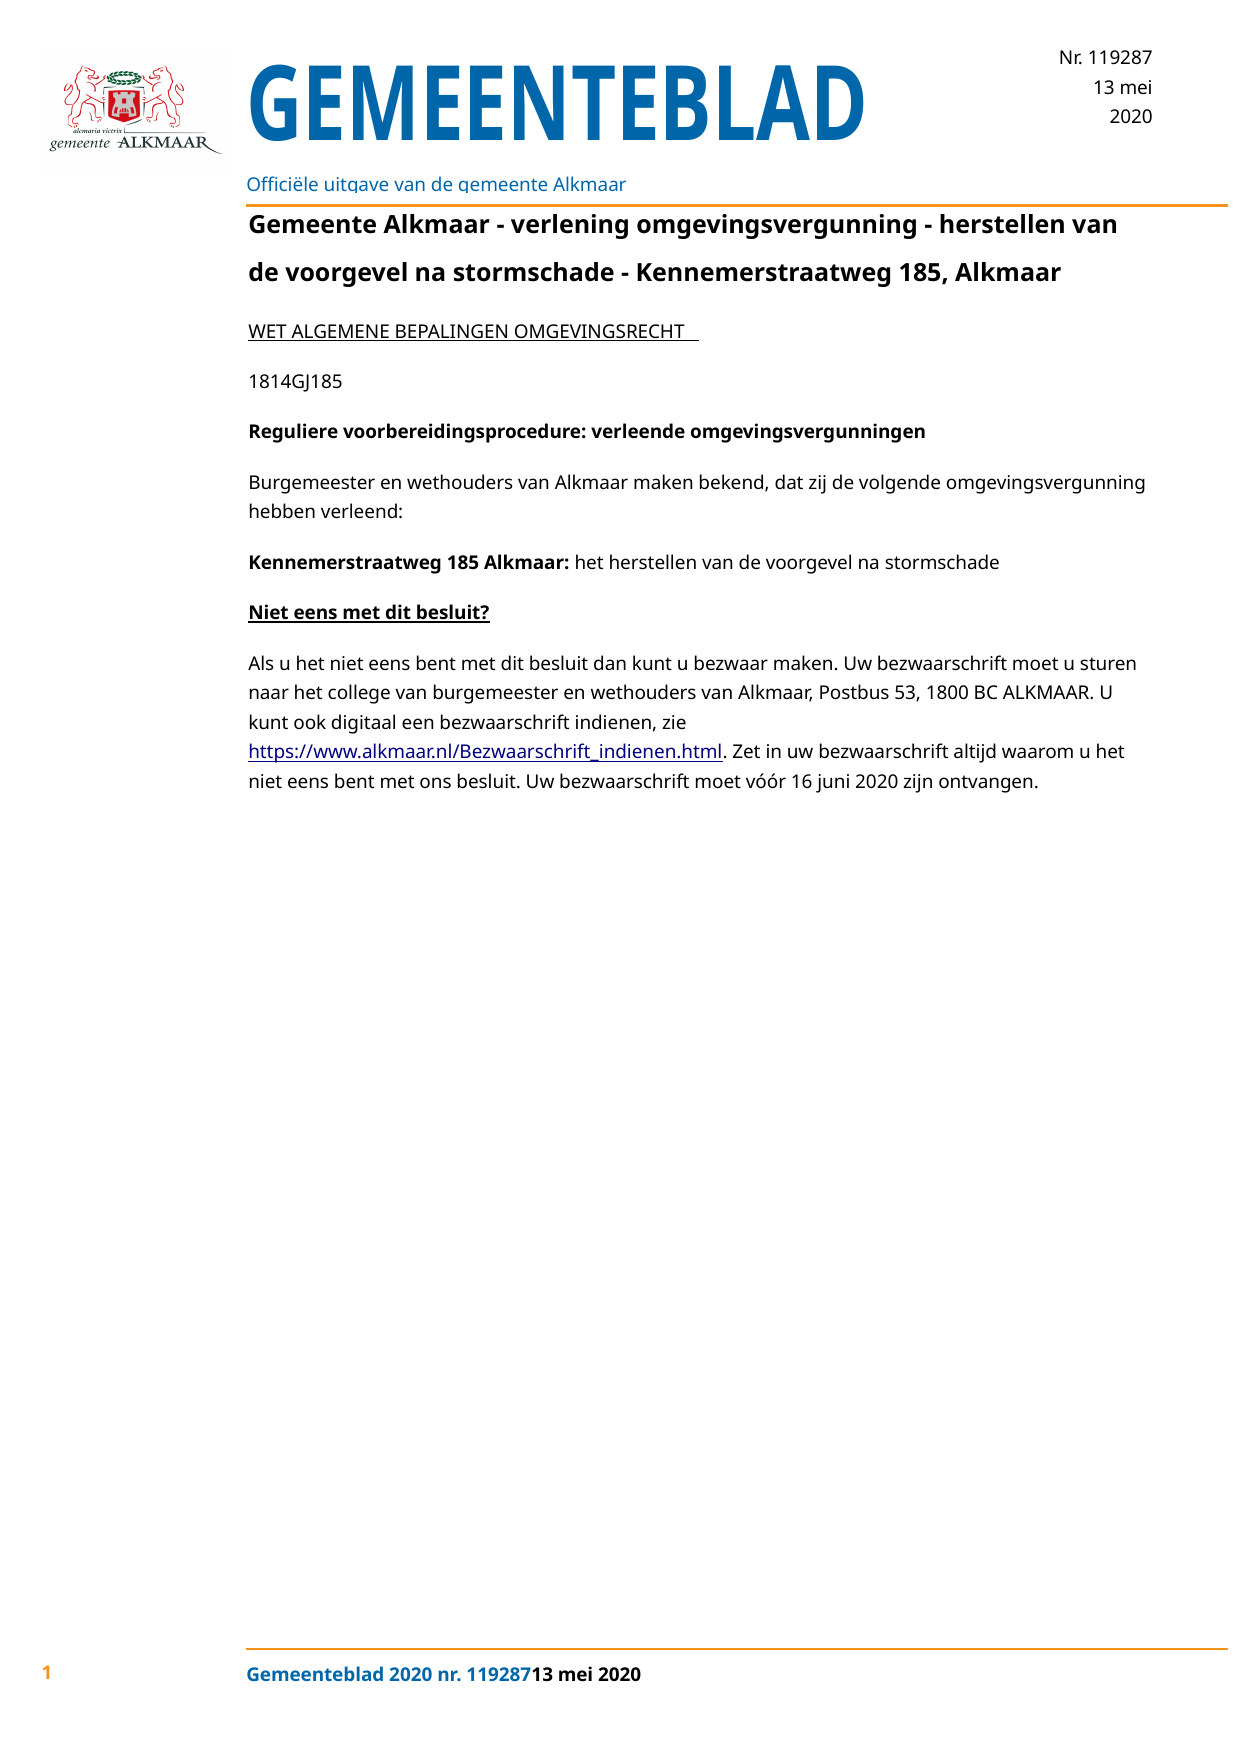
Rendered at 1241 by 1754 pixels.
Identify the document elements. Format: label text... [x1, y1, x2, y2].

text Gemeente Alkmaar - verlening omgevingsvergunning - herstellen van de voorgevel na stormschade - Kennemerstraatweg 185, Alkmaar [248, 207, 1152, 288]
text Kennemerstraatweg 185 Alkmaar: het herstellen van de voorgevel na stormschade [248, 549, 1152, 575]
text Reguliere voorbereidingsprocedure: verleende omgevingsvergunningen [248, 419, 1152, 444]
picture [41, 47, 231, 172]
text WET ALGEMENE BEPALINGEN OMGEVINGSRECHT [248, 318, 1152, 344]
text Niet eens met dit besluit? [248, 599, 1152, 625]
text Als u het niet eens bent met dit besluit dan kunt u bezwaar maken. Uw bezwaarschrift moet u sturen naar het college van burgemeester en wethouders van Alkmaar, Postbus 53, 1800 BC ALKMAAR. U kunt ook digitaal een bezwaarschrift indienen, zie https://www.alkmaar.nl/Bezwaarschrift_indienen.html. Zet in uw bezwaarschrift altijd waarom u het niet eens bent met ons besluit. Uw bezwaarschrift moet vóór 16 juni 2020 zijn ontvangen. [248, 650, 1152, 794]
text 1814GJ185 [248, 368, 1152, 394]
text Burgemeester en wethouders van Alkmaar maken bekend, dat zij de volgende omgevingsvergunning hebben verleend: [248, 469, 1152, 524]
